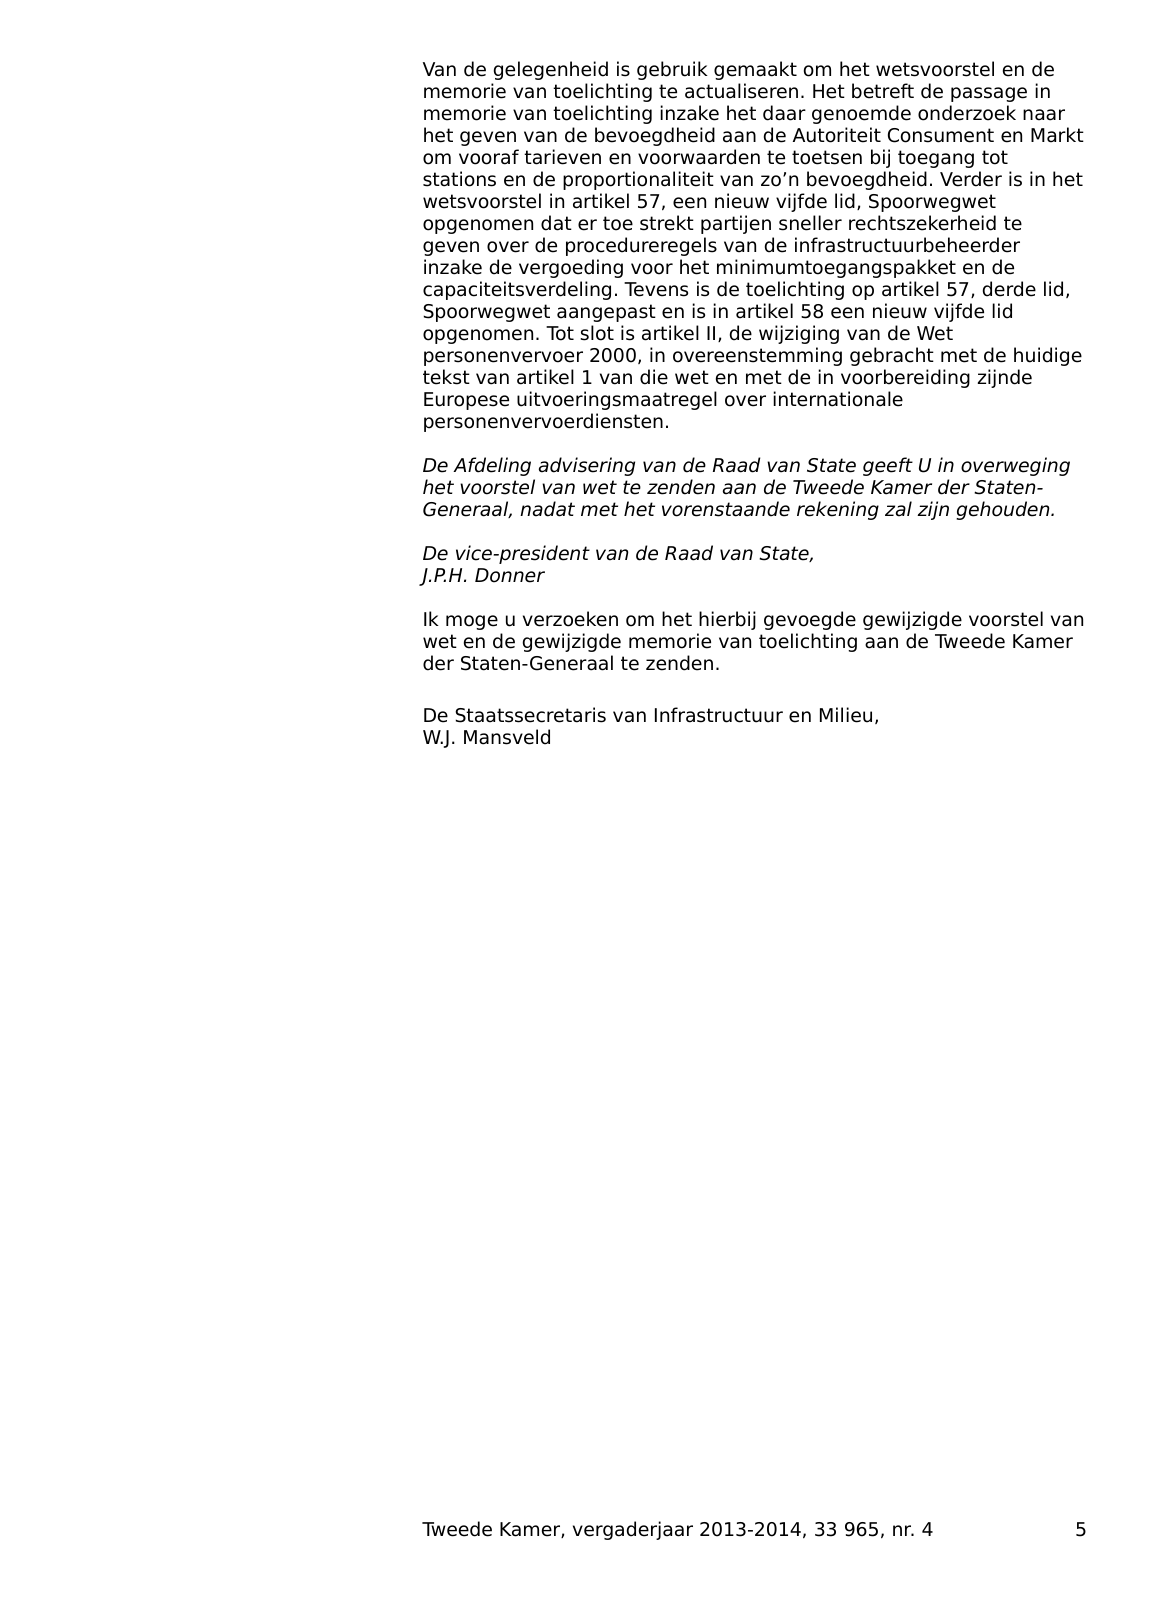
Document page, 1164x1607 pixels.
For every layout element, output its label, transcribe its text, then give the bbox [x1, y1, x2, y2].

text Van de gelegenheid is gebruik gemaakt om het wetsvoorstel en de memorie van toelichting te actualiseren. Het betreft de passage in memorie van toelichting inzake het daar genoemde onderzoek naar het geven van de bevoegdheid aan de Autoriteit Consument en Markt om vooraf tarieven en voorwaarden te toetsen bij toegang tot stations en de proportionaliteit van zo’n bevoegdheid. Verder is in het wetsvoorstel in artikel 57, een nieuw vijfde lid, Spoorwegwet opgenomen dat er toe strekt partijen sneller rechtszekerheid te geven over de procedureregels van de infrastructuurbeheerder inzake de vergoeding voor het minimumtoegangspakket en de capaciteitsverdeling. Tevens is de toelichting op artikel 57, derde lid, Spoorwegwet aangepast en is in artikel 58 een nieuw vijfde lid opgenomen. Tot slot is artikel II, de wijziging van de Wet personenvervoer 2000, in overeenstemming gebracht met de huidige tekst van artikel 1 van die wet en met de in voorbereiding zijnde Europese uitvoeringsmaatregel over internationale personenvervoerdiensten. [422, 59, 1087, 433]
text Ik moge u verzoeken om het hierbij gevoegde gewijzigde voorstel van wet en de gewijzigde memorie van toelichting aan de Tweede Kamer der Staten-Generaal te zenden. [422, 609, 1087, 675]
text De Staatssecretaris van Infrastructuur en Milieu, W.J. Mansveld [422, 705, 1087, 749]
text De Afdeling advisering van de Raad van State geeft U in overweging het voorstel van wet te zenden aan de Tweede Kamer der Staten-Generaal, nadat met het vorenstaande rekening zal zijn gehouden. [422, 455, 1087, 521]
text J.P.H. Donner [422, 565, 1087, 587]
text De vice-president van de Raad van State, [422, 543, 1087, 565]
